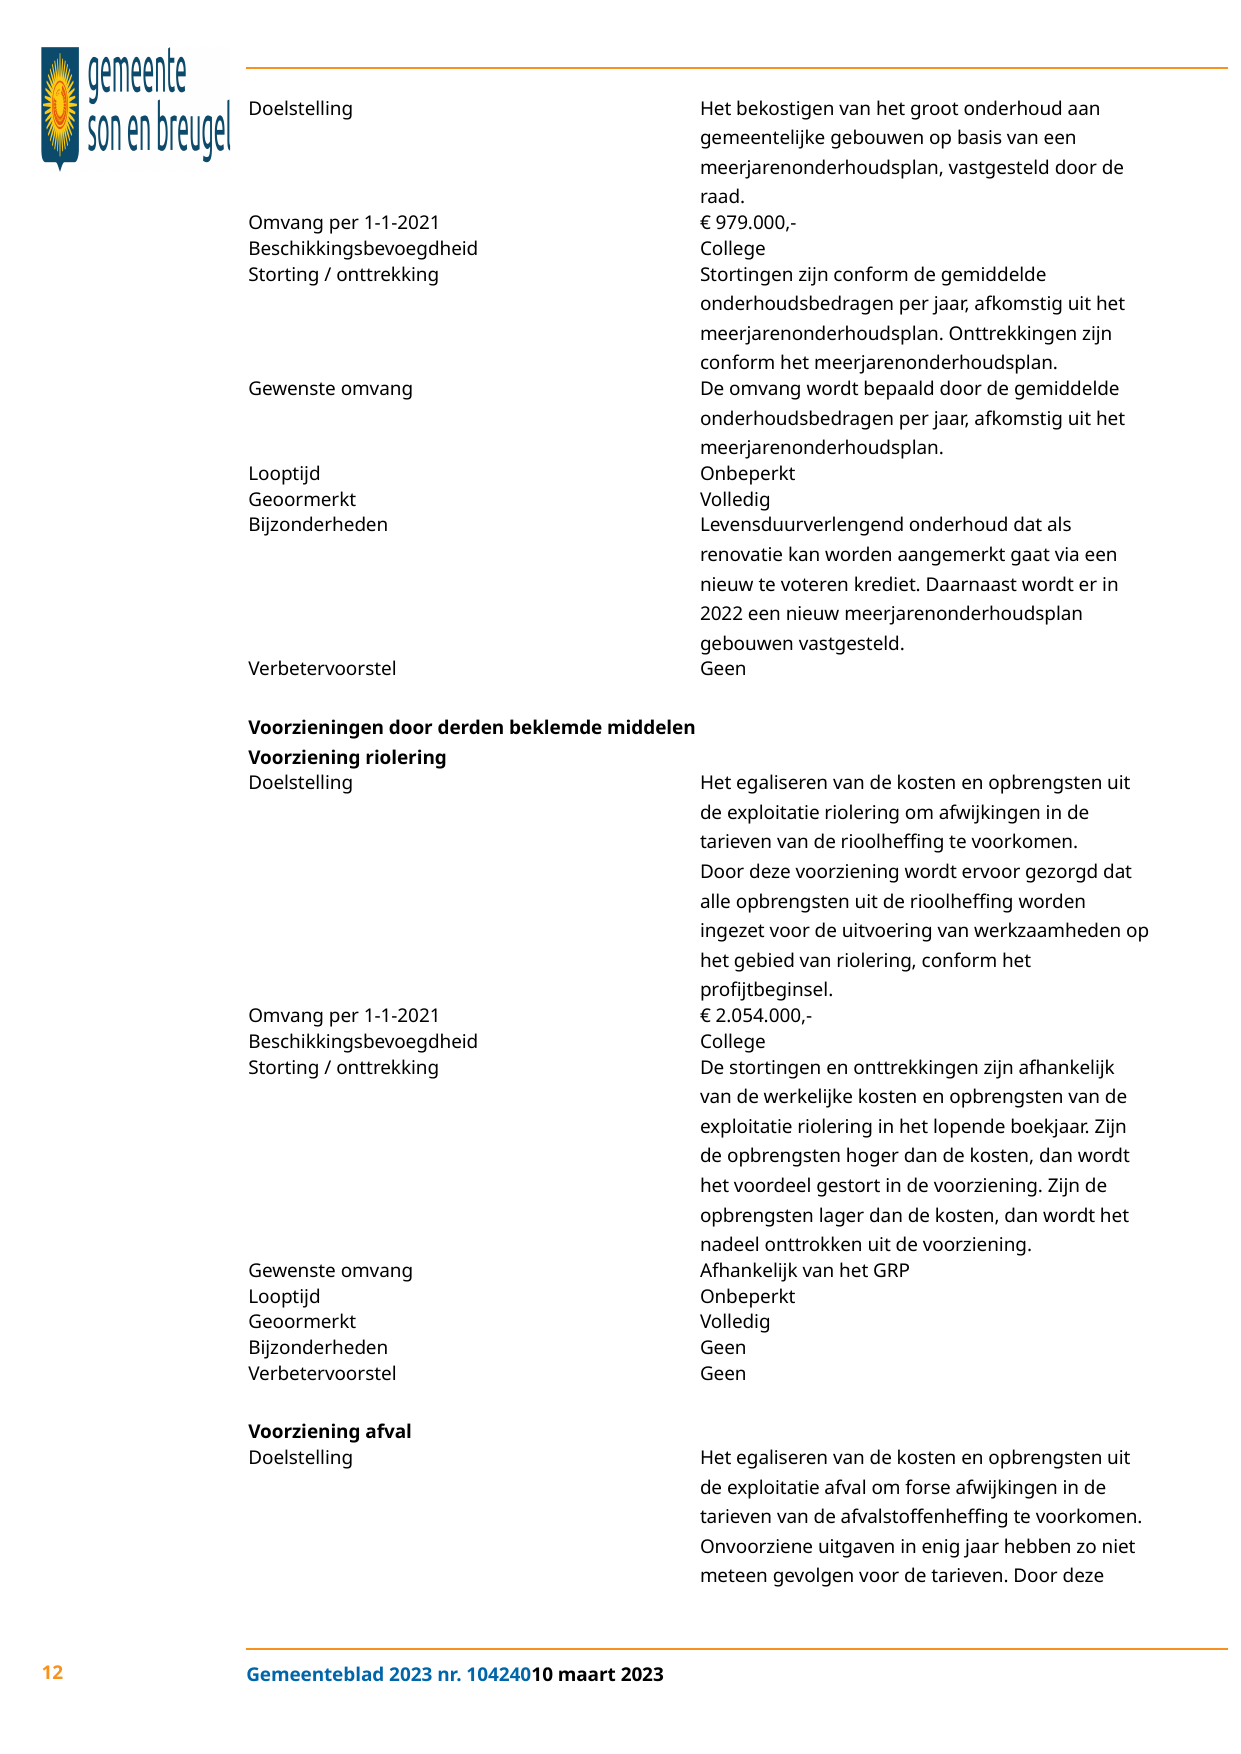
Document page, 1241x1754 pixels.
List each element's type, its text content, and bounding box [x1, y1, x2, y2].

table_cell Het egaliseren van de kosten en opbrengsten uit de exploitatie afval om forse afwijkingen in de tarieven van de afvalstoffenheffing te voorkomen. Onvoorziene uitgaven in enig jaar hebben zo niet meteen gevolgen voor de tarieven. Door deze [700, 1444, 1152, 1588]
table_cell Geoormerkt [248, 1309, 700, 1334]
table_cell Geen [700, 1334, 1152, 1360]
table_cell € 979.000,- [700, 209, 1152, 235]
table_cell Geen [700, 1360, 1152, 1386]
table_cell Omvang per 1-1-2021 [248, 209, 700, 235]
table_cell De omvang wordt bepaald door de gemiddelde onderhoudsbedragen per jaar, afkomstig uit het meerjarenonderhoudsplan. [700, 375, 1152, 460]
table_header Voorziening afval [248, 1419, 1152, 1444]
table_cell Bijzonderheden [248, 1334, 700, 1360]
table_cell Geoormerkt [248, 486, 700, 512]
table_cell Doelstelling [248, 1444, 700, 1588]
table_cell De stortingen en onttrekkingen zijn afhankelijk van de werkelijke kosten en opbrengsten van de exploitatie riolering in het lopende boekjaar. Zijn de opbrengsten hoger dan de kosten, dan wordt het voordeel gestort in de voorziening. Zijn de opbrengsten lager dan de kosten, dan wordt het nadeel onttrokken uit de voorziening. [700, 1054, 1152, 1257]
table_cell Doelstelling [248, 770, 700, 1002]
table_cell College [700, 235, 1152, 261]
table_cell Doelstelling [248, 95, 700, 209]
table_cell Geen [700, 656, 1152, 681]
text Voorzieningen door derden beklemde middelen [248, 714, 1152, 740]
table_cell Volledig [700, 1309, 1152, 1334]
table_cell Looptijd [248, 1283, 700, 1308]
table_cell Beschikkingsbevoegdheid [248, 1028, 700, 1054]
table_cell Onbeperkt [700, 460, 1152, 486]
table_cell Verbetervoorstel [248, 656, 700, 681]
table_cell Looptijd [248, 460, 700, 486]
table_cell Beschikkingsbevoegdheid [248, 235, 700, 261]
table_cell Omvang per 1-1-2021 [248, 1003, 700, 1028]
table_cell Gewenste omvang [248, 1257, 700, 1283]
table_cell Storting / onttrekking [248, 1054, 700, 1257]
table_cell Levensduurverlengend onderhoud dat als renovatie kan worden aangemerkt gaat via een nieuw te voteren krediet. Daarnaast wordt er in 2022 een nieuw meerjarenonderhoudsplan gebouwen vastgesteld. [700, 512, 1152, 656]
table_cell Storting / onttrekking [248, 261, 700, 375]
table_cell € 2.054.000,- [700, 1003, 1152, 1028]
table_cell Volledig [700, 486, 1152, 512]
table_cell Het egaliseren van de kosten en opbrengsten uit de exploitatie riolering om afwijkingen in de tarieven van de rioolheffing te voorkomen. Door deze voorziening wordt ervoor gezorgd dat alle opbrengsten uit de rioolheffing worden ingezet voor de uitvoering van werkzaamheden op het gebied van riolering, conform het profijtbeginsel. [700, 770, 1152, 1002]
table_cell College [700, 1028, 1152, 1054]
table_cell Onbeperkt [700, 1283, 1152, 1308]
table_cell Bijzonderheden [248, 512, 700, 656]
table_cell Afhankelijk van het GRP [700, 1257, 1152, 1283]
table_cell Het bekostigen van het groot onderhoud aan gemeentelijke gebouwen op basis van een meerjarenonderhoudsplan, vastgesteld door de raad. [700, 95, 1152, 209]
table_cell Gewenste omvang [248, 375, 700, 460]
table_cell Verbetervoorstel [248, 1360, 700, 1386]
table_header Voorziening riolering [248, 744, 1152, 769]
table_cell Stortingen zijn conform de gemiddelde onderhoudsbedragen per jaar, afkomstig uit het meerjarenonderhoudsplan. Onttrekkingen zijn conform het meerjarenonderhoudsplan. [700, 261, 1152, 375]
picture [41, 47, 231, 172]
